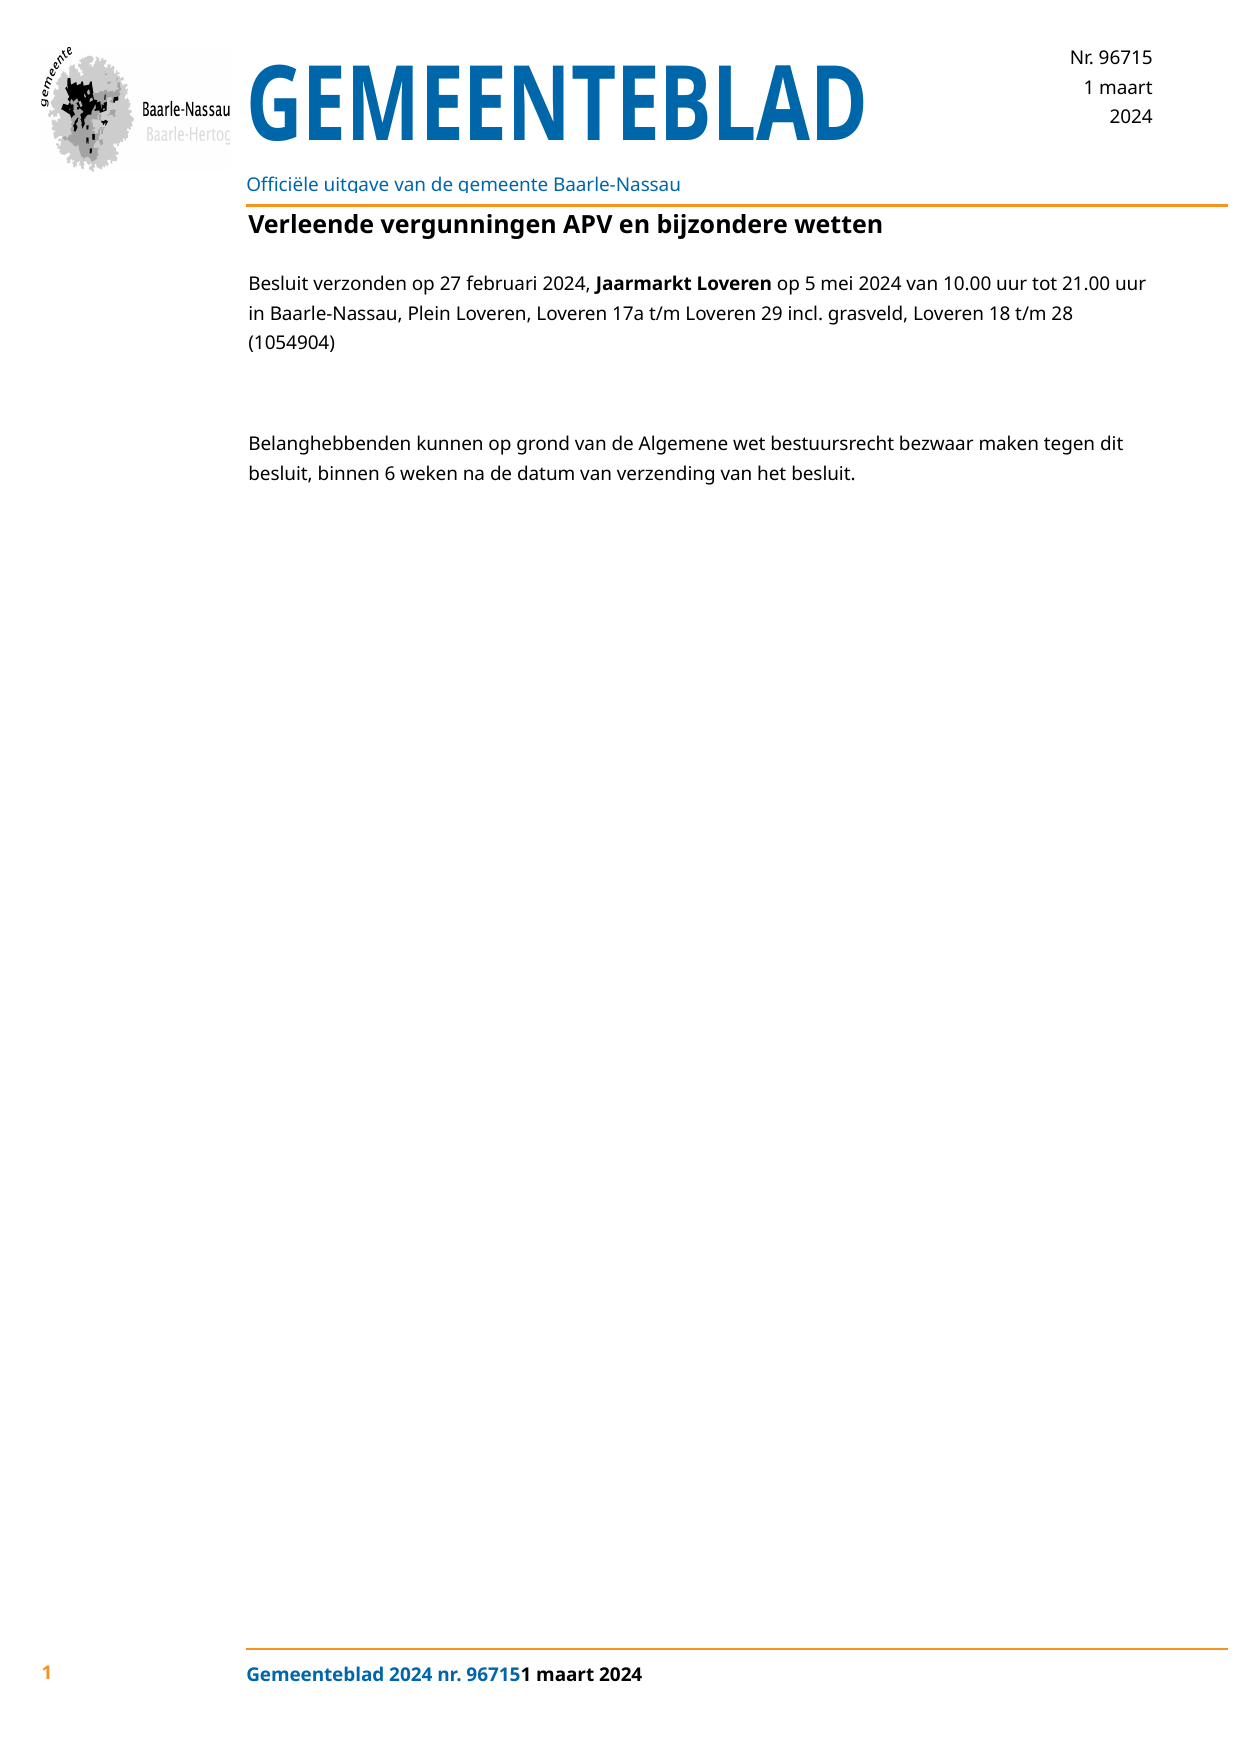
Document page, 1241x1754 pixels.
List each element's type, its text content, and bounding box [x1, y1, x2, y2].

text Belanghebbenden kunnen op grond van de Algemene wet bestuursrecht bezwaar maken tegen dit besluit, binnen 6 weken na de datum van verzending van het besluit. [248, 430, 1152, 486]
text Verleende vergunningen APV en bijzondere wetten [248, 207, 1152, 241]
picture [41, 47, 231, 172]
text Besluit verzonden op 27 februari 2024, Jaarmarkt Loveren op 5 mei 2024 van 10.00 uur tot 21.00 uur in Baarle-Nassau, Plein Loveren, Loveren 17a t/m Loveren 29 incl. grasveld, Loveren 18 t/m 28 (1054904) [248, 270, 1152, 355]
